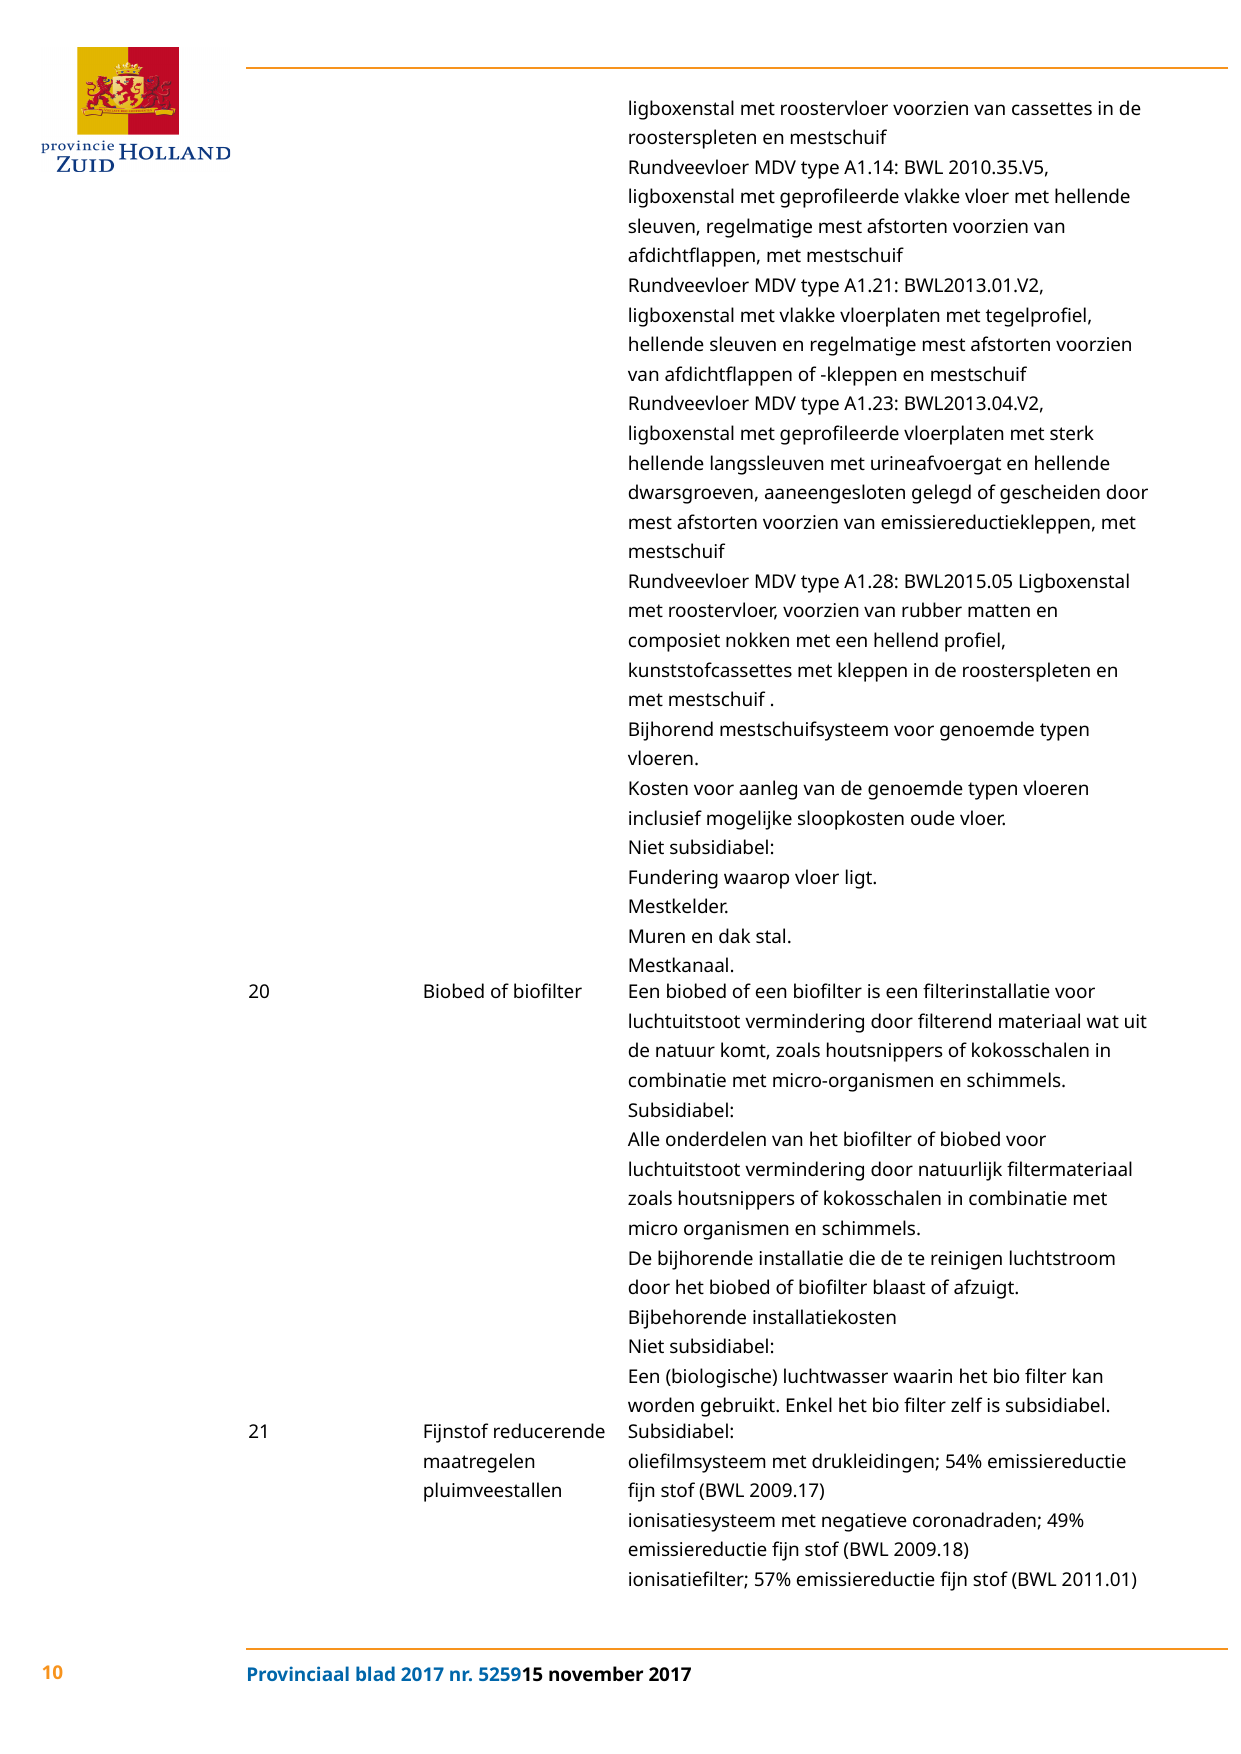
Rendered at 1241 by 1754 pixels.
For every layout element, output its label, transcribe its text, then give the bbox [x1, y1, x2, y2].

table_cell ligboxenstal met roostervloer voorzien van cassettes in de roosterspleten en mestschuif Rundveevloer MDV type A1.14: BWL 2010.35.V5, ligboxenstal met geprofileerde vlakke vloer met hellende sleuven, regelmatige mest afstorten voorzien van afdichtflappen, met mestschuif Rundveevloer MDV type A1.21: BWL2013.01.V2, ligboxenstal met vlakke vloerplaten met tegelprofiel, hellende sleuven en regelmatige mest afstorten voorzien van afdichtflappen of -kleppen en mestschuif Rundveevloer MDV type A1.23: BWL2013.04.V2, ligboxenstal met geprofileerde vloerplaten met sterk hellende langssleuven met urineafvoergat en hellende dwarsgroeven, aaneengesloten gelegd of gescheiden door mest afstorten voorzien van emissiereductiekleppen, met mestschuif Rundveevloer MDV type A1.28: BWL2015.05 Ligboxenstal met roostervloer, voorzien van rubber matten en composiet nokken met een hellend profiel, kunststofcassettes met kleppen in de roosterspleten en met mestschuif . Bijhorend mestschuifsysteem voor genoemde typen vloeren. Kosten voor aanleg van de genoemde typen vloeren inclusief mogelijke sloopkosten oude vloer. Niet subsidiabel: Fundering waarop vloer ligt. Mestkelder. Muren en dak stal. Mestkanaal. [628, 95, 1152, 978]
table_cell Biobed of biofilter [423, 979, 628, 1418]
table_cell [248, 95, 423, 978]
table_cell Fijnstof reducerende maatregelen pluimveestallen [423, 1418, 628, 1592]
table_cell Subsidiabel: oliefilmsysteem met drukleidingen; 54% emissiereductie fijn stof (BWL 2009.17) ionisatiesysteem met negatieve coronadraden; 49% emissiereductie fijn stof (BWL 2009.18) ionisatiefilter; 57% emissiereductie fijn stof (BWL 2011.01) [628, 1418, 1152, 1592]
table_cell [423, 95, 628, 978]
table_cell 21 [248, 1418, 423, 1592]
table_cell Een biobed of een biofilter is een filterinstallatie voor luchtuitstoot vermindering door filterend materiaal wat uit de natuur komt, zoals houtsnippers of kokosschalen in combinatie met micro-organismen en schimmels. Subsidiabel: Alle onderdelen van het biofilter of biobed voor luchtuitstoot vermindering door natuurlijk filtermateriaal zoals houtsnippers of kokosschalen in combinatie met micro organismen en schimmels. De bijhorende installatie die de te reinigen luchtstroom door het biobed of biofilter blaast of afzuigt. Bijbehorende installatiekosten Niet subsidiabel: Een (biologische) luchtwasser waarin het bio filter kan worden gebruikt. Enkel het bio filter zelf is subsidiabel. [628, 979, 1152, 1418]
table_cell 20 [248, 979, 423, 1418]
picture [41, 47, 231, 172]
